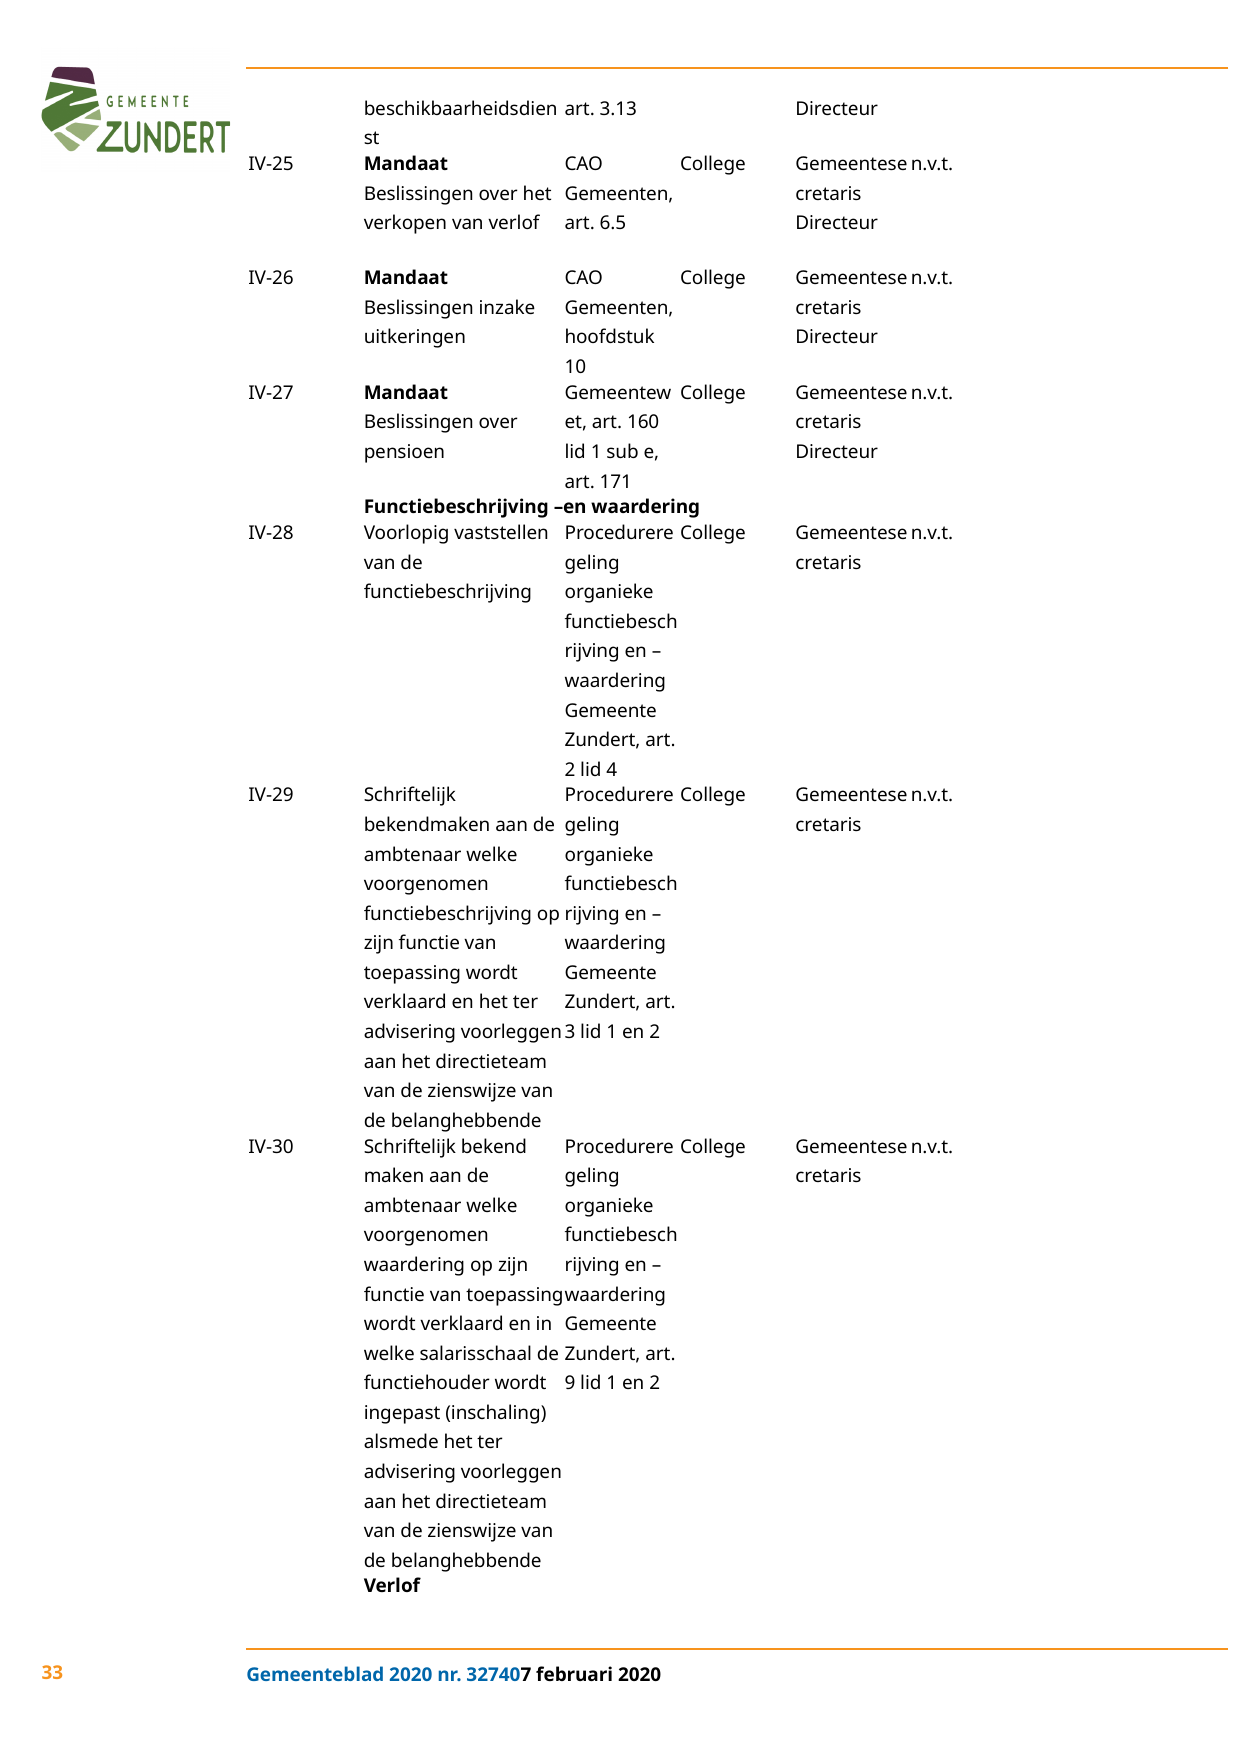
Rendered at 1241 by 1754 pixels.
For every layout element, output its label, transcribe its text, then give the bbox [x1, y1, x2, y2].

table_cell Mandaat Beslissingen inzake uitkeringen [364, 265, 564, 379]
table_cell [248, 494, 363, 519]
table_cell n.v.t. [911, 379, 1026, 493]
table_cell Mandaat Beslissingen over pensioen [364, 379, 564, 493]
table_cell College [680, 150, 795, 264]
table_cell IV-25 [248, 150, 363, 264]
table_cell IV-26 [248, 265, 363, 379]
table_cell Functiebeschrijving –en waardering [364, 494, 1152, 519]
picture [41, 47, 231, 172]
table_cell [1026, 379, 1152, 493]
table_cell art. 3.13 [564, 95, 680, 150]
table_cell [248, 1573, 363, 1598]
table_cell College [680, 519, 795, 782]
table_cell College [680, 379, 795, 493]
table_cell n.v.t. [911, 519, 1026, 782]
table_cell Gemeentesecretaris Directeur [795, 379, 911, 493]
table_cell [1026, 265, 1152, 379]
table_cell beschikbaarheidsdienst [364, 95, 564, 150]
table_cell [911, 95, 1026, 150]
table_cell Procedureregeling organieke functiebeschrijving en –waardering Gemeente Zundert, art. 3 lid 1 en 2 [564, 782, 680, 1133]
table_cell Directeur [795, 95, 911, 150]
table_cell [1026, 1133, 1152, 1573]
table_cell n.v.t. [911, 150, 1026, 264]
table_cell College [680, 782, 795, 1133]
table_cell IV-30 [248, 1133, 363, 1573]
table_cell Gemeentewet, art. 160 lid 1 sub e, art. 171 [564, 379, 680, 493]
table_cell Gemeentesecretaris Directeur [795, 150, 911, 264]
table_cell n.v.t. [911, 265, 1026, 379]
table_cell Voorlopig vaststellen van de functiebeschrijving [364, 519, 564, 782]
table_cell IV-29 [248, 782, 363, 1133]
table_cell CAO Gemeenten, hoofdstuk 10 [564, 265, 680, 379]
table_cell Schriftelijk bekendmaken aan de ambtenaar welke voorgenomen functiebeschrijving op zijn functie van toepassing wordt verklaard en het ter advisering voorleggen aan het directieteam van de zienswijze van de belanghebbende [364, 782, 564, 1133]
table_cell Schriftelijk bekend maken aan de ambtenaar welke voorgenomen waardering op zijn functie van toepassing wordt verklaard en in welke salarisschaal de functiehouder wordt ingepast (inschaling) alsmede het ter advisering voorleggen aan het directieteam van de zienswijze van de belanghebbende [364, 1133, 564, 1573]
table_cell College [680, 265, 795, 379]
table_cell [248, 95, 363, 150]
table_cell [1026, 150, 1152, 264]
table_cell Procedureregeling organieke functiebeschrijving en –waardering Gemeente Zundert, art. 2 lid 4 [564, 519, 680, 782]
table_cell IV-28 [248, 519, 363, 782]
table_cell Gemeentesecretaris [795, 782, 911, 1133]
table_cell Gemeentesecretaris [795, 519, 911, 782]
table_cell [1026, 782, 1152, 1133]
table_cell [680, 95, 795, 150]
table_cell [1026, 95, 1152, 150]
table_cell n.v.t. [911, 782, 1026, 1133]
table_cell College [680, 1133, 795, 1573]
table_cell CAO Gemeenten, art. 6.5 [564, 150, 680, 264]
table_cell Mandaat Beslissingen over het verkopen van verlof [364, 150, 564, 264]
table_cell Gemeentesecretaris Directeur [795, 265, 911, 379]
table_cell Procedureregeling organieke functiebeschrijving en –waardering Gemeente Zundert, art. 9 lid 1 en 2 [564, 1133, 680, 1573]
table_cell IV-27 [248, 379, 363, 493]
table_cell n.v.t. [911, 1133, 1026, 1573]
table_cell Verlof [364, 1573, 1152, 1598]
table_cell Gemeentesecretaris [795, 1133, 911, 1573]
table_cell [1026, 519, 1152, 782]
